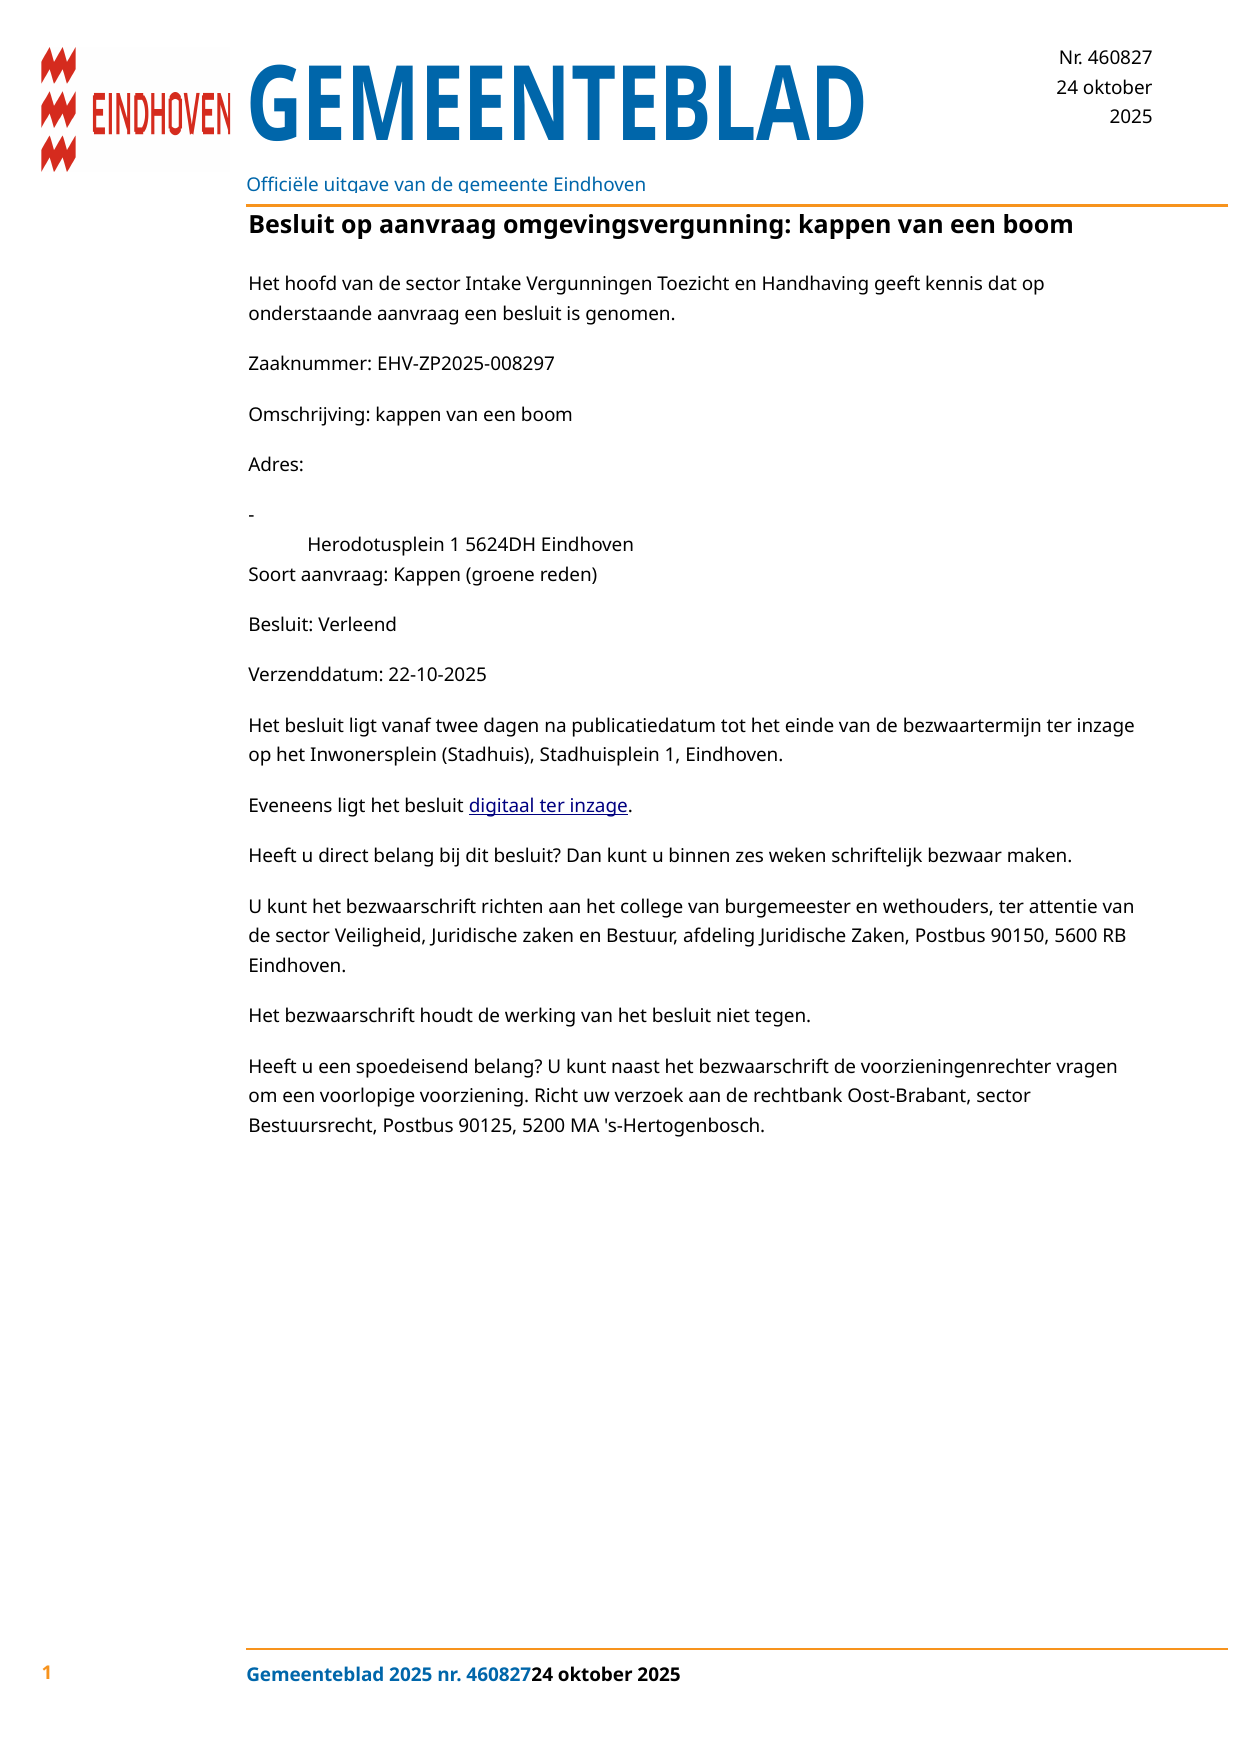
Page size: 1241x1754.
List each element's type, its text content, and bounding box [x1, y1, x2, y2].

picture [41, 47, 231, 172]
text Eveneens ligt het besluit digitaal ter inzage. [248, 792, 1152, 818]
list Herodotusplein 1 5624DH Eindhoven [248, 531, 1152, 557]
text Omschrijving: kappen van een boom [248, 401, 1152, 426]
text Adres: [248, 451, 1152, 477]
text Heeft u een spoedeisend belang? U kunt naast het bezwaarschrift de voorzieningenrechter vragen om een voorlopige voorziening. Richt uw verzoek aan de rechtbank Oost-Brabant, sector Bestuursrecht, Postbus 90125, 5200 MA 's-Hertogenbosch. [248, 1053, 1152, 1138]
text Zaaknummer: EHV-ZP2025-008297 [248, 350, 1152, 376]
text Heeft u direct belang bij dit besluit? Dan kunt u binnen zes weken schriftelijk bezwaar maken. [248, 842, 1152, 868]
text Het besluit ligt vanaf twee dagen na publicatiedatum tot het einde van de bezwaartermijn ter inzage op het Inwonersplein (Stadhuis), Stadhuisplein 1, Eindhoven. [248, 712, 1152, 767]
text Soort aanvraag: Kappen (groene reden) [248, 561, 1152, 586]
text Het bezwaarschrift houdt de werking van het besluit niet tegen. [248, 1002, 1152, 1028]
text Het hoofd van de sector Intake Vergunningen Toezicht en Handhaving geeft kennis dat op onderstaande aanvraag een besluit is genomen. [248, 270, 1152, 326]
text U kunt het bezwaarschrift richten aan het college van burgemeester en wethouders, ter attentie van de sector Veiligheid, Juridische zaken en Bestuur, afdeling Juridische Zaken, Postbus 90150, 5600 RB Eindhoven. [248, 893, 1152, 978]
text Besluit: Verleend [248, 611, 1152, 637]
text Verzenddatum: 22-10-2025 [248, 662, 1152, 687]
text Besluit op aanvraag omgevingsvergunning: kappen van een boom [248, 207, 1152, 241]
